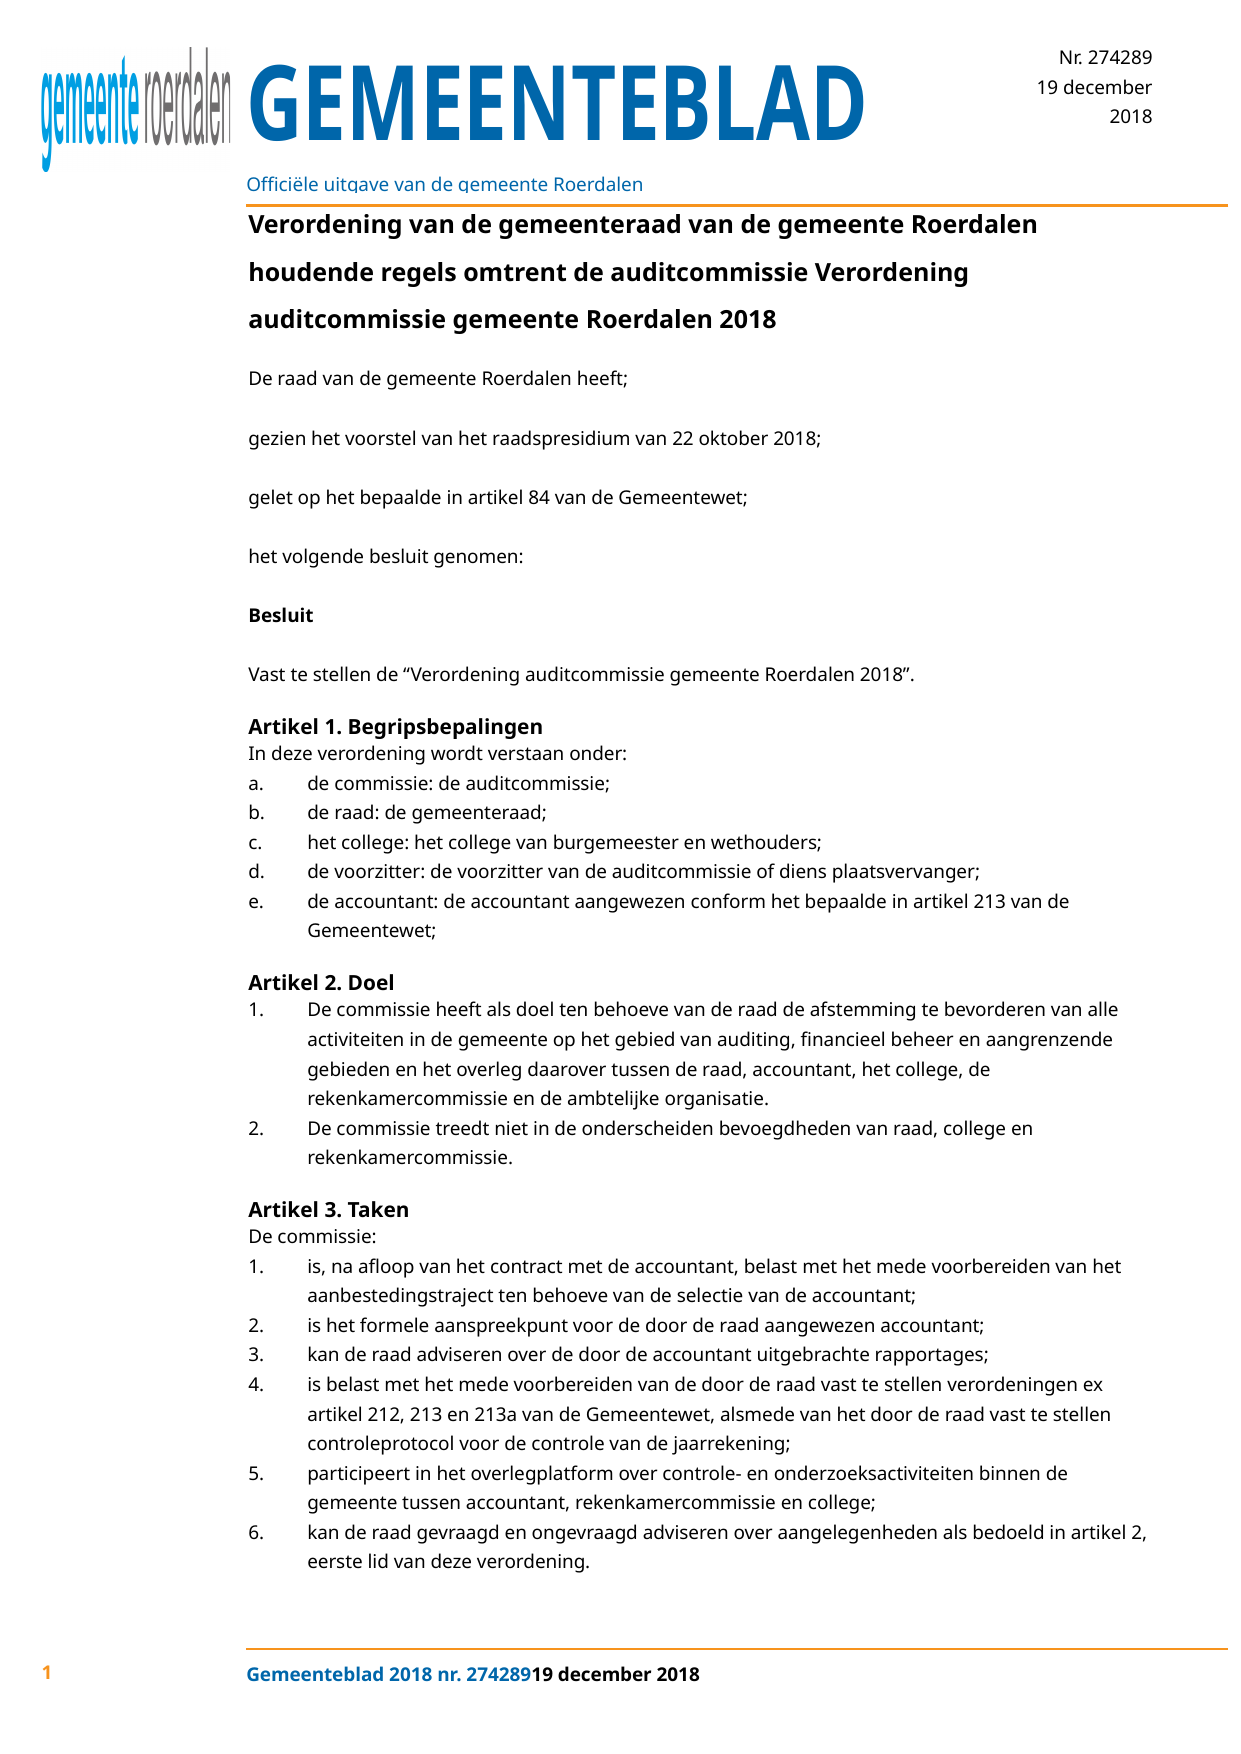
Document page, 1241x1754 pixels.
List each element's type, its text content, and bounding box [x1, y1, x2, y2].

text De commissie: [248, 1223, 1152, 1249]
text Artikel 3. Taken [248, 1195, 1152, 1223]
list De commissie treedt niet in de onderscheiden bevoegdheden van raad, college en rekenkamercommissie. [248, 1115, 1152, 1170]
list is belast met het mede voorbereiden van de door de raad vast te stellen verordeningen ex artikel 212, 213 en 213a van de Gemeentewet, alsmede van het door de raad vast te stellen controleprotocol voor de controle van de jaarrekening; [248, 1371, 1152, 1456]
text Besluit [248, 602, 1152, 628]
list het college: het college van burgemeester en wethouders; [248, 829, 1152, 855]
list kan de raad gevraagd en ongevraagd adviseren over aangelegenheden als bedoeld in artikel 2, eerste lid van deze verordening. [248, 1519, 1152, 1574]
list kan de raad adviseren over de door de accountant uitgebrachte rapportages; [248, 1342, 1152, 1367]
list is, na afloop van het contract met de accountant, belast met het mede voorbereiden van het aanbestedingstraject ten behoeve van de selectie van de accountant; [248, 1253, 1152, 1308]
text gelet op het bepaalde in artikel 84 van de Gemeentewet; [248, 484, 1152, 509]
text Verordening van de gemeenteraad van de gemeente Roerdalen houdende regels omtrent de auditcommissie Verordening auditcommissie gemeente Roerdalen 2018 [248, 207, 1152, 336]
list participeert in het overlegplatform over controle- en onderzoeksactiviteiten binnen de gemeente tussen accountant, rekenkamercommissie en college; [248, 1460, 1152, 1515]
picture [41, 134, 48, 172]
text De raad van de gemeente Roerdalen heeft; [248, 366, 1152, 391]
text het volgende besluit genomen: [248, 543, 1152, 569]
list de accountant: de accountant aangewezen conform het bepaalde in artikel 213 van de Gemeentewet; [248, 888, 1152, 943]
list De commissie heeft als doel ten behoeve van de raad de afstemming te bevorderen van alle activiteiten in de gemeente op het gebied van auditing, financieel beheer en aangrenzende gebieden en het overleg daarover tussen de raad, accountant, het college, de rekenkamercommissie en de ambtelijke organisatie. [248, 997, 1152, 1111]
text Vast te stellen de “Verordening auditcommissie gemeente Roerdalen 2018”. [248, 661, 1152, 687]
text In deze verordening wordt verstaan onder: [248, 740, 1152, 766]
list de commissie: de auditcommissie; [248, 770, 1152, 796]
text Artikel 1. Begripsbepalingen [248, 712, 1152, 740]
picture [41, 47, 231, 172]
list de voorzitter: de voorzitter van de auditcommissie of diens plaatsvervanger; [248, 858, 1152, 884]
text Artikel 2. Doel [248, 968, 1152, 997]
list is het formele aanspreekpunt voor de door de raad aangewezen accountant; [248, 1312, 1152, 1338]
text gezien het voorstel van het raadspresidium van 22 oktober 2018; [248, 425, 1152, 450]
list de raad: de gemeenteraad; [248, 799, 1152, 825]
